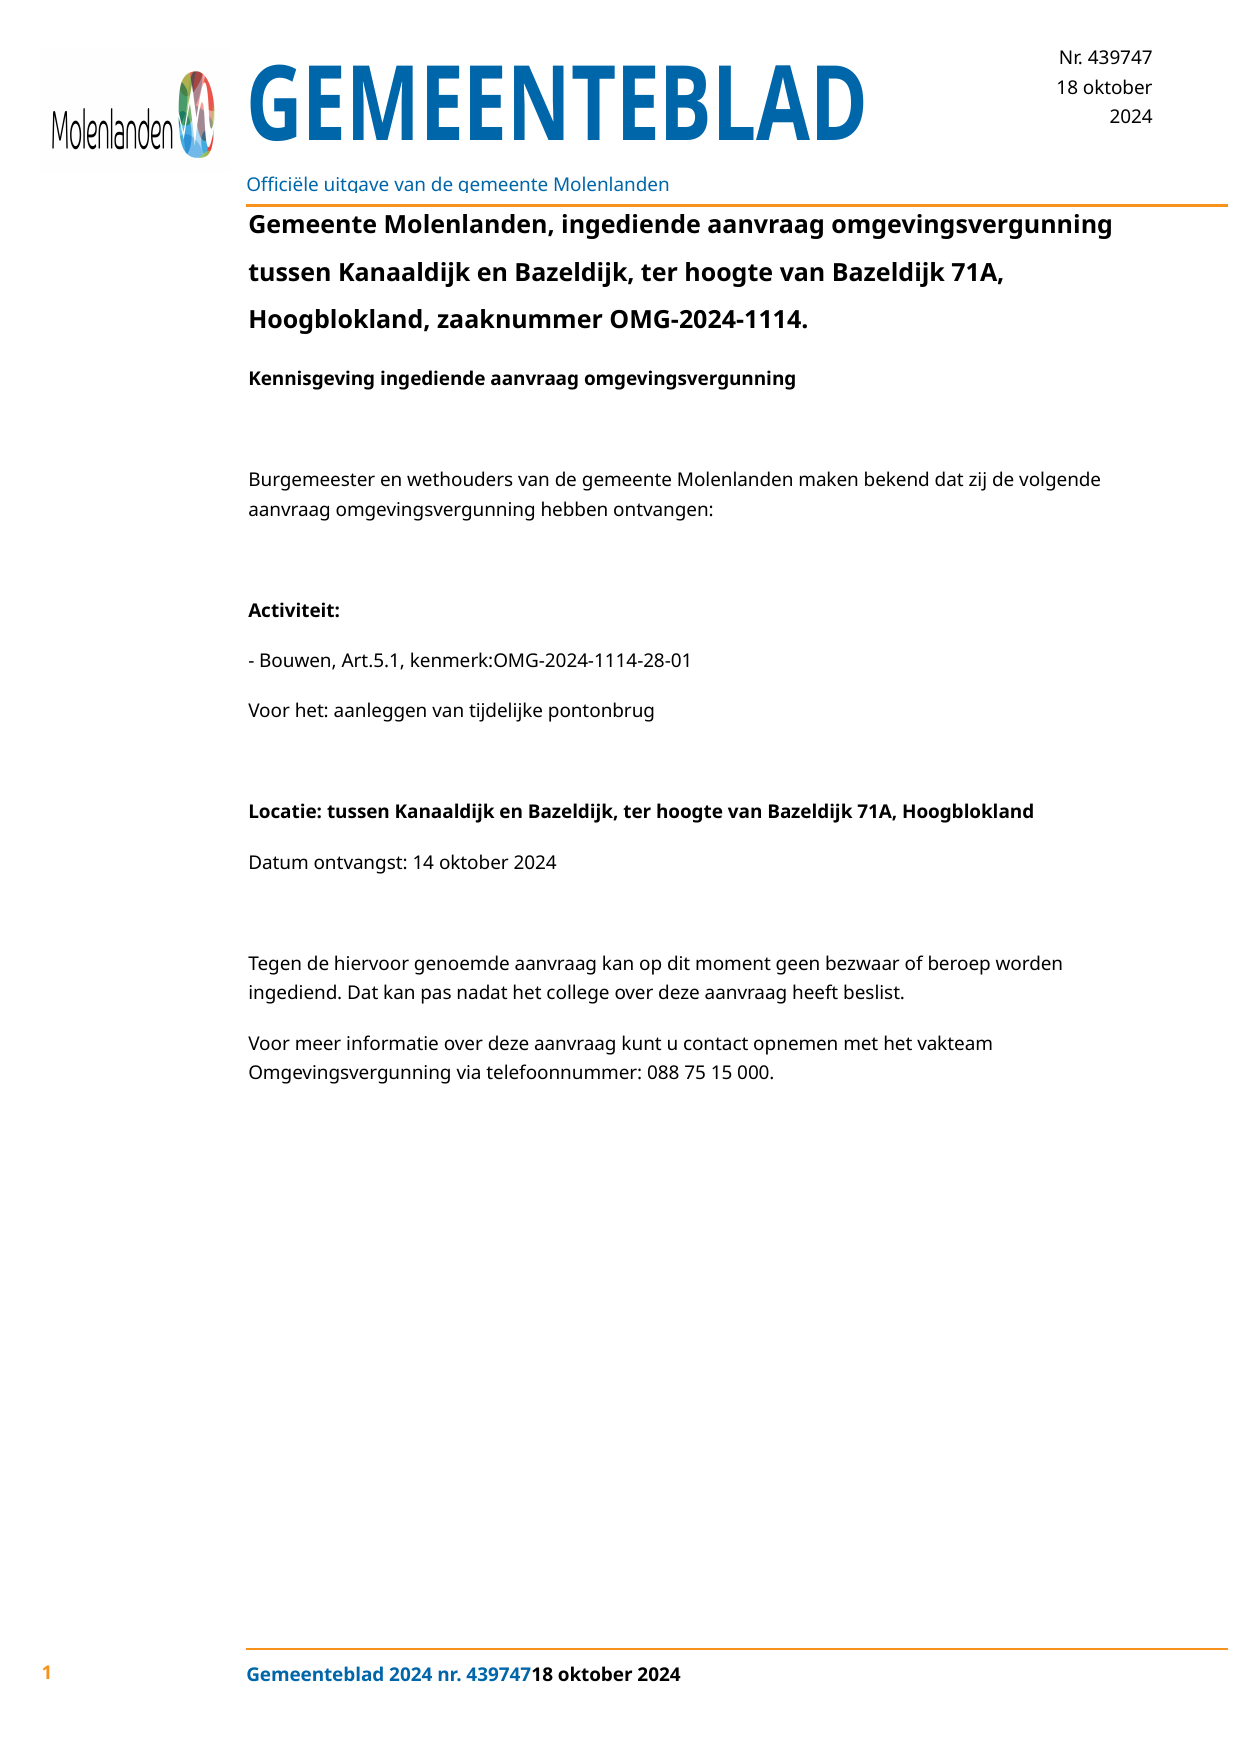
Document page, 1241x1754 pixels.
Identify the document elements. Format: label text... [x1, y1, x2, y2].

text - Bouwen, Art.5.1, kenmerk:OMG-2024-1114-28-01 [248, 647, 1152, 673]
text Voor het: aanleggen van tijdelijke pontonbrug [248, 698, 1152, 723]
text Activiteit: [248, 597, 1152, 622]
text Burgemeester en wethouders van de gemeente Molenlanden maken bekend dat zij de volgende aanvraag omgevingsvergunning hebben ontvangen: [248, 466, 1152, 522]
picture [41, 47, 231, 172]
text Kennisgeving ingediende aanvraag omgevingsvergunning [248, 366, 1152, 391]
text Voor meer informatie over deze aanvraag kunt u contact opnemen met het vakteam Omgevingsvergunning via telefoonnummer: 088 75 15 000. [248, 1030, 1152, 1085]
text Locatie: tussen Kanaaldijk en Bazeldijk, ter hoogte van Bazeldijk 71A, Hoogblokland [248, 798, 1152, 824]
text Tegen de hiervoor genoemde aanvraag kan op dit moment geen bezwaar of beroep worden ingediend. Dat kan pas nadat het college over deze aanvraag heeft beslist. [248, 950, 1152, 1005]
text Datum ontvangst: 14 oktober 2024 [248, 849, 1152, 874]
text Gemeente Molenlanden, ingediende aanvraag omgevingsvergunning tussen Kanaaldijk en Bazeldijk, ter hoogte van Bazeldijk 71A, Hoogblokland, zaaknummer OMG-2024-1114. [248, 207, 1152, 336]
